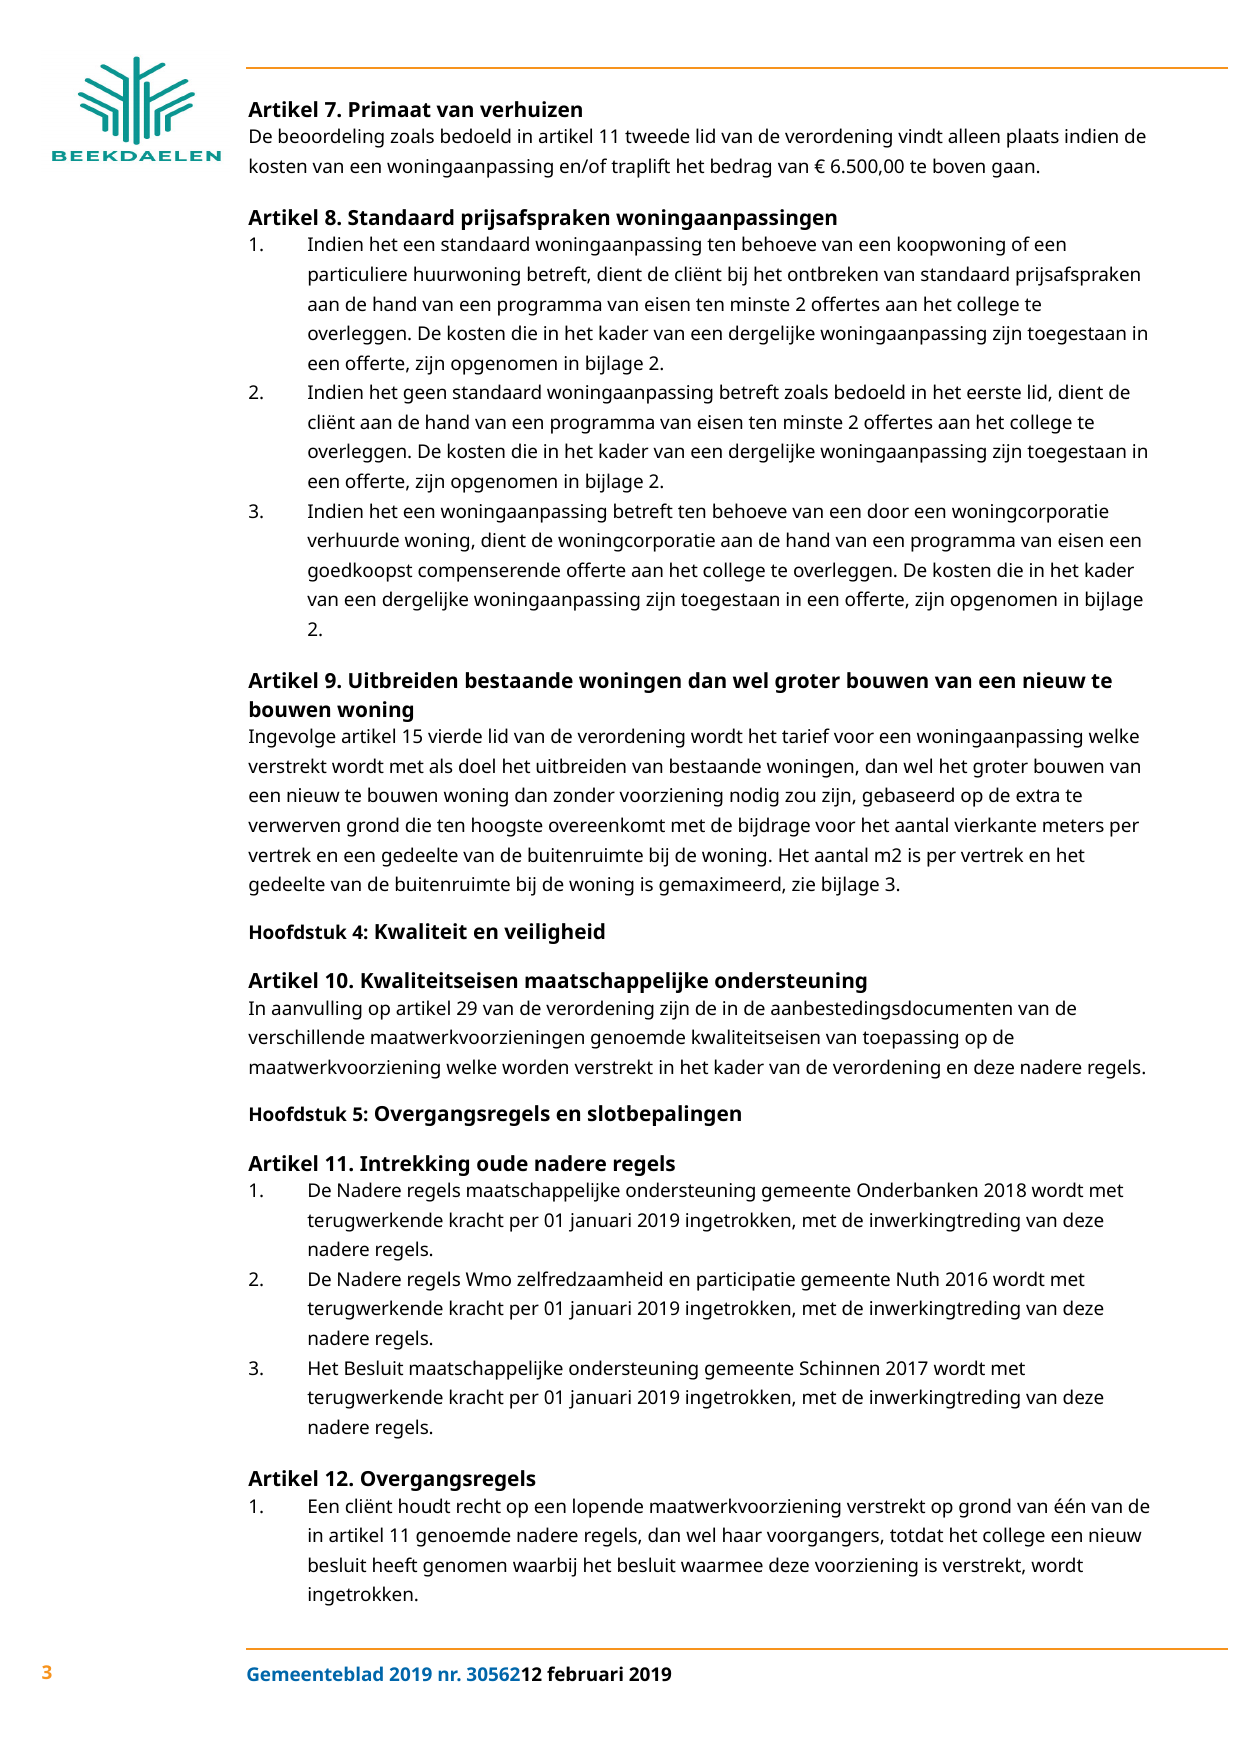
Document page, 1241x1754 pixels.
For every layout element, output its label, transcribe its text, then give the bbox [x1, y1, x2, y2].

text Artikel 10. Kwaliteitseisen maatschappelijke ondersteuning [248, 966, 1152, 995]
list De Nadere regels maatschappelijke ondersteuning gemeente Onderbanken 2018 wordt met terugwerkende kracht per 01 januari 2019 ingetrokken, met de inwerkingtreding van deze nadere regels. [248, 1177, 1152, 1262]
text In aanvulling op artikel 29 van de verordening zijn de in de aanbestedingsdocumenten van de verschillende maatwerkvoorzieningen genoemde kwaliteitseisen van toepassing op de maatwerkvoorziening welke worden verstrekt in het kader van de verordening en deze nadere regels. [248, 995, 1152, 1080]
text Artikel 7. Primaat van verhuizen [248, 95, 1152, 123]
list Indien het een woningaanpassing betreft ten behoeve van een door een woningcorporatie verhuurde woning, dient de woningcorporatie aan de hand van een programma van eisen een goedkoopst compenserende offerte aan het college te overleggen. De kosten die in het kader van een dergelijke woningaanpassing zijn toegestaan in een offerte, zijn opgenomen in bijlage 2. [248, 498, 1152, 642]
text Hoofdstuk 5: Overgangsregels en slotbepalingen [248, 1099, 1152, 1128]
list De Nadere regels Wmo zelfredzaamheid en participatie gemeente Nuth 2016 wordt met terugwerkende kracht per 01 januari 2019 ingetrokken, met de inwerkingtreding van deze nadere regels. [248, 1266, 1152, 1351]
text Ingevolge artikel 15 vierde lid van de verordening wordt het tarief voor een woningaanpassing welke verstrekt wordt met als doel het uitbreiden van bestaande woningen, dan wel het groter bouwen van een nieuw te bouwen woning dan zonder voorziening nodig zou zijn, gebaseerd op de extra te verwerven grond die ten hoogste overeenkomt met de bijdrage voor het aantal vierkante meters per vertrek en een gedeelte van de buitenruimte bij de woning. Het aantal m2 is per vertrek en het gedeelte van de buitenruimte bij de woning is gemaximeerd, zie bijlage 3. [248, 723, 1152, 897]
text Artikel 12. Overgangsregels [248, 1464, 1152, 1493]
list Het Besluit maatschappelijke ondersteuning gemeente Schinnen 2017 wordt met terugwerkende kracht per 01 januari 2019 ingetrokken, met de inwerkingtreding van deze nadere regels. [248, 1355, 1152, 1440]
text Artikel 11. Intrekking oude nadere regels [248, 1149, 1152, 1177]
text De beoordeling zoals bedoeld in artikel 11 tweede lid van de verordening vindt alleen plaats indien de kosten van een woningaanpassing en/of traplift het bedrag van € 6.500,00 te boven gaan. [248, 123, 1152, 178]
list Indien het geen standaard woningaanpassing betreft zoals bedoeld in het eerste lid, dient de cliënt aan de hand van een programma van eisen ten minste 2 offertes aan het college te overleggen. De kosten die in het kader van een dergelijke woningaanpassing zijn toegestaan in een offerte, zijn opgenomen in bijlage 2. [248, 379, 1152, 494]
picture [41, 47, 231, 172]
list Een cliënt houdt recht op een lopende maatwerkvoorziening verstrekt op grond van één van de in artikel 11 genoemde nadere regels, dan wel haar voorgangers, totdat het college een nieuw besluit heeft genomen waarbij het besluit waarmee deze voorziening is verstrekt, wordt ingetrokken. [248, 1493, 1152, 1607]
text Artikel 8. Standaard prijsafspraken woningaanpassingen [248, 203, 1152, 232]
text Hoofdstuk 4: Kwaliteit en veiligheid [248, 917, 1152, 946]
text Artikel 9. Uitbreiden bestaande woningen dan wel groter bouwen van een nieuw te bouwen woning [248, 667, 1152, 723]
list Indien het een standaard woningaanpassing ten behoeve van een koopwoning of een particuliere huurwoning betreft, dient de cliënt bij het ontbreken van standaard prijsafspraken aan de hand van een programma van eisen ten minste 2 offertes aan het college te overleggen. De kosten die in het kader van een dergelijke woningaanpassing zijn toegestaan in een offerte, zijn opgenomen in bijlage 2. [248, 232, 1152, 376]
